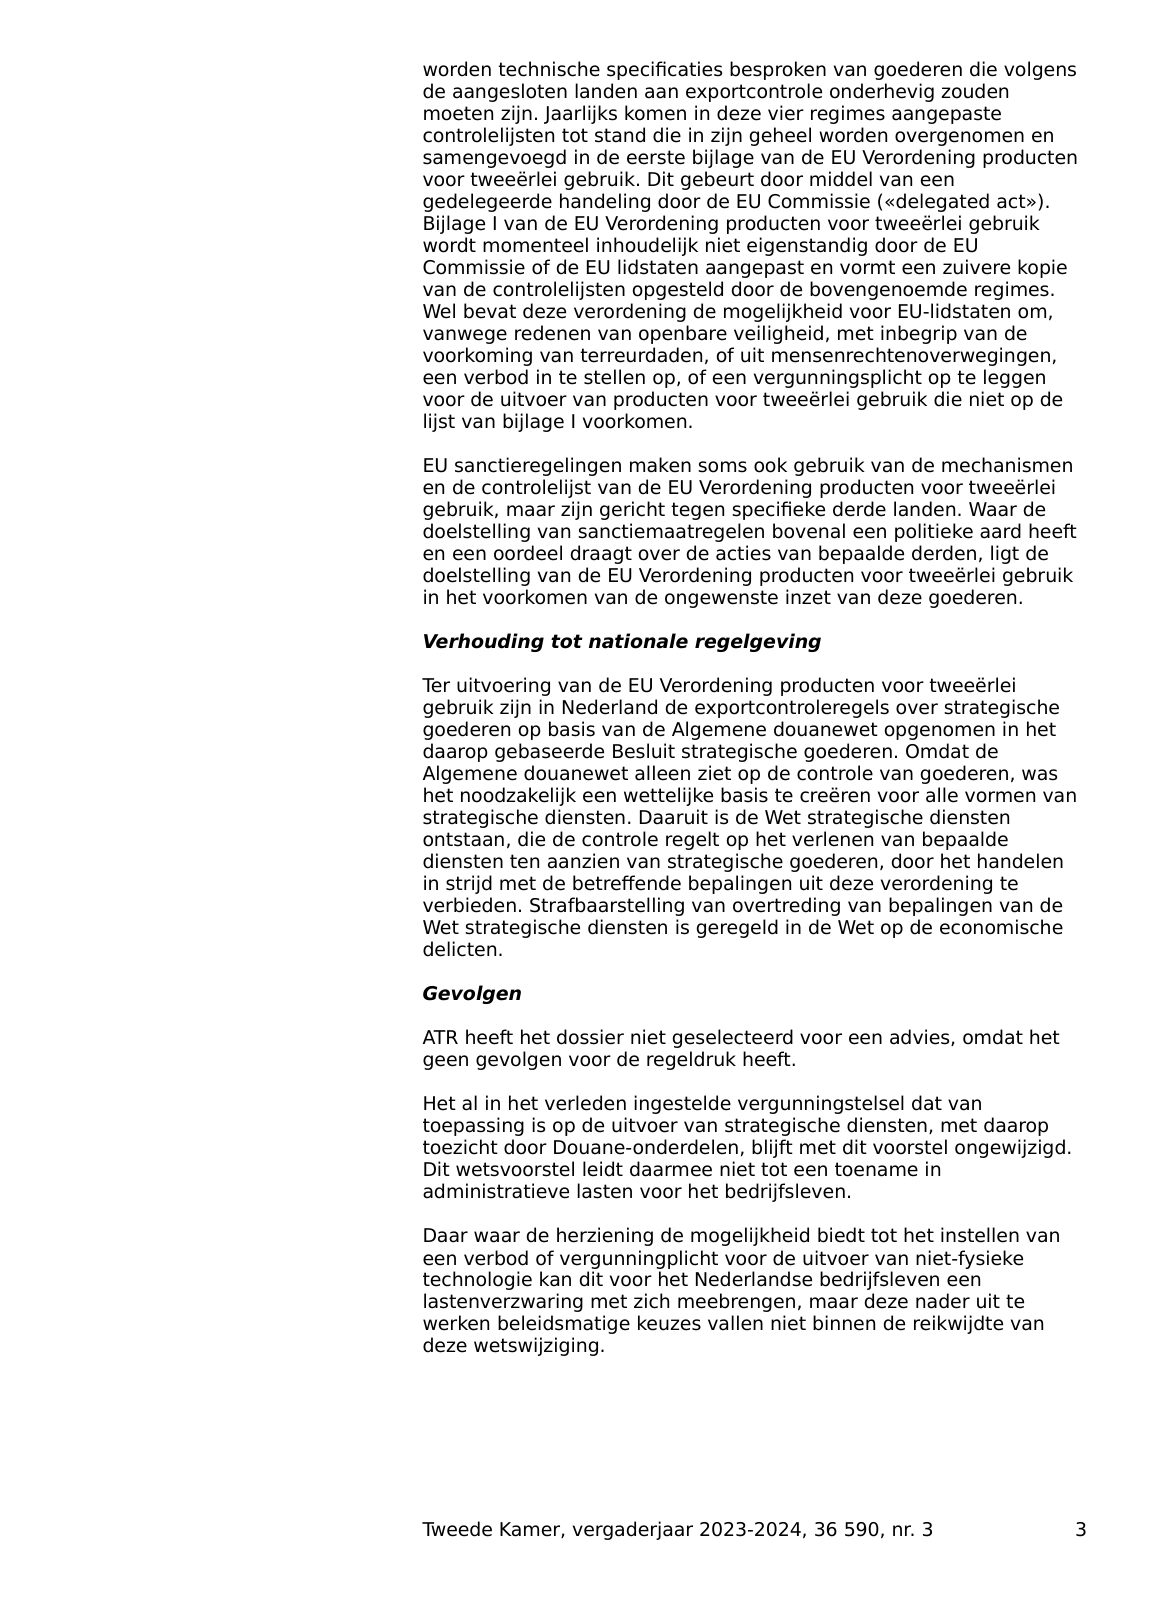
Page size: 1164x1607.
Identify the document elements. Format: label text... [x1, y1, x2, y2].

subtitle Gevolgen [422, 983, 1087, 1005]
text Het al in het verleden ingestelde vergunningstelsel dat van toepassing is op de uitvoer van strategische diensten, met daarop toezicht door Douane-onderdelen, blijft met dit voorstel ongewijzigd. Dit wetsvoorstel leidt daarmee niet tot een toename in administratieve lasten voor het bedrijfsleven. [422, 1093, 1087, 1203]
text EU sanctieregelingen maken soms ook gebruik van de mechanismen en de controlelijst van de EU Verordening producten voor tweeërlei gebruik, maar zijn gericht tegen specifieke derde landen. Waar de doelstelling van sanctiemaatregelen bovenal een politieke aard heeft en een oordeel draagt over de acties van bepaalde derden, ligt de doelstelling van de EU Verordening producten voor tweeërlei gebruik in het voorkomen van de ongewenste inzet van deze goederen. [422, 455, 1087, 609]
text Ter uitvoering van de EU Verordening producten voor tweeërlei gebruik zijn in Nederland de exportcontroleregels over strategische goederen op basis van de Algemene douanewet opgenomen in het daarop gebaseerde Besluit strategische goederen. Omdat de Algemene douanewet alleen ziet op de controle van goederen, was het noodzakelijk een wettelijke basis te creëren voor alle vormen van strategische diensten. Daaruit is de Wet strategische diensten ontstaan, die de controle regelt op het verlenen van bepaalde diensten ten aanzien van strategische goederen, door het handelen in strijd met de betreffende bepalingen uit deze verordening te verbieden. Strafbaarstelling van overtreding van bepalingen van de Wet strategische diensten is geregeld in de Wet op de economische delicten. [422, 675, 1087, 961]
text Daar waar de herziening de mogelijkheid biedt tot het instellen van een verbod of vergunningplicht voor de uitvoer van niet-fysieke technologie kan dit voor het Nederlandse bedrijfsleven een lastenverzwaring met zich meebrengen, maar deze nader uit te werken beleidsmatige keuzes vallen niet binnen de reikwijdte van deze wetswijziging. [422, 1225, 1087, 1357]
subtitle Verhouding tot nationale regelgeving [422, 631, 1087, 653]
text ATR heeft het dossier niet geselecteerd voor een advies, omdat het geen gevolgen voor de regeldruk heeft. [422, 1027, 1087, 1071]
text worden technische specificaties besproken van goederen die volgens de aangesloten landen aan exportcontrole onderhevig zouden moeten zijn. Jaarlijks komen in deze vier regimes aangepaste controlelijsten tot stand die in zijn geheel worden overgenomen en samengevoegd in de eerste bijlage van de EU Verordening producten voor tweeërlei gebruik. Dit gebeurt door middel van een gedelegeerde handeling door de EU Commissie («delegated act»). Bijlage I van de EU Verordening producten voor tweeërlei gebruik wordt momenteel inhoudelijk niet eigenstandig door de EU Commissie of de EU lidstaten aangepast en vormt een zuivere kopie van de controlelijsten opgesteld door de bovengenoemde regimes. Wel bevat deze verordening de mogelijkheid voor EU-lidstaten om, vanwege redenen van openbare veiligheid, met inbegrip van de voorkoming van terreurdaden, of uit mensenrechtenoverwegingen, een verbod in te stellen op, of een vergunningsplicht op te leggen voor de uitvoer van producten voor tweeërlei gebruik die niet op de lijst van bijlage I voorkomen. [422, 59, 1087, 433]
